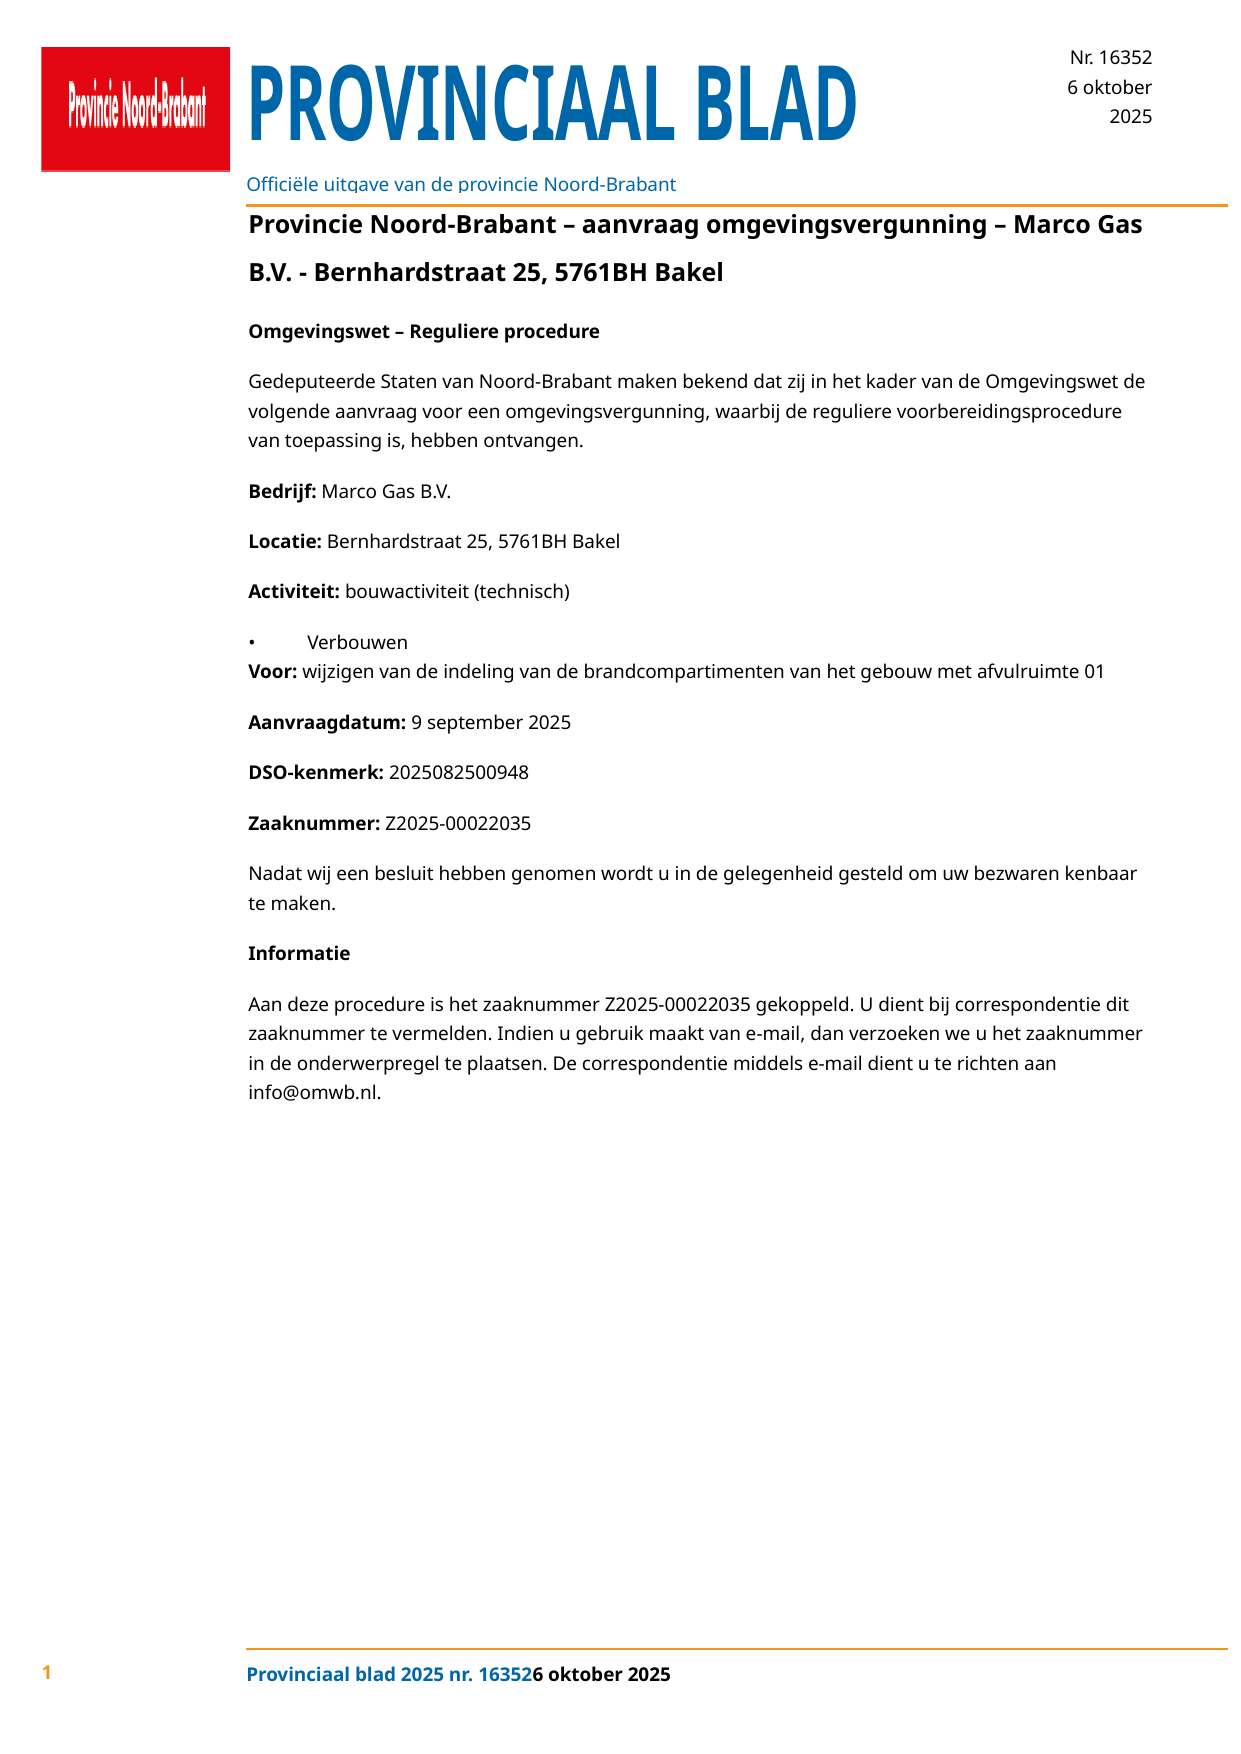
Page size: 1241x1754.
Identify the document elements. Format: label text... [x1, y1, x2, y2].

text Voor: wijzigen van de indeling van de brandcompartimenten van het gebouw met afvulruimte 01 [248, 659, 1152, 684]
text Informatie [248, 940, 1152, 966]
text Provincie Noord-Brabant – aanvraag omgevingsvergunning – Marco Gas B.V. - Bernhardstraat 25, 5761BH Bakel [248, 207, 1152, 288]
text Aanvraagdatum: 9 september 2025 [248, 709, 1152, 735]
text Zaaknummer: Z2025-00022035 [248, 810, 1152, 836]
text Locatie: Bernhardstraat 25, 5761BH Bakel [248, 528, 1152, 554]
text Bedrijf: Marco Gas B.V. [248, 478, 1152, 504]
text Nadat wij een besluit hebben genomen wordt u in de gelegenheid gesteld om uw bezwaren kenbaar te maken. [248, 860, 1152, 916]
text Omgevingswet – Reguliere procedure [248, 318, 1152, 344]
text DSO-kenmerk: 2025082500948 [248, 759, 1152, 785]
list Verbouwen [248, 629, 1152, 655]
text Aan deze procedure is het zaaknummer Z2025-00022035 gekoppeld. U dient bij correspondentie dit zaaknummer te vermelden. Indien u gebruik maakt van e-mail, dan verzoeken we u het zaaknummer in de onderwerpregel te plaatsen. De correspondentie middels e-mail dient u te richten aan info@omwb.nl. [248, 991, 1152, 1105]
picture [41, 47, 231, 172]
text Gedeputeerde Staten van Noord-Brabant maken bekend dat zij in het kader van de Omgevingswet de volgende aanvraag voor een omgevingsvergunning, waarbij de reguliere voorbereidingsprocedure van toepassing is, hebben ontvangen. [248, 368, 1152, 453]
text Activiteit: bouwactiviteit (technisch) [248, 579, 1152, 604]
